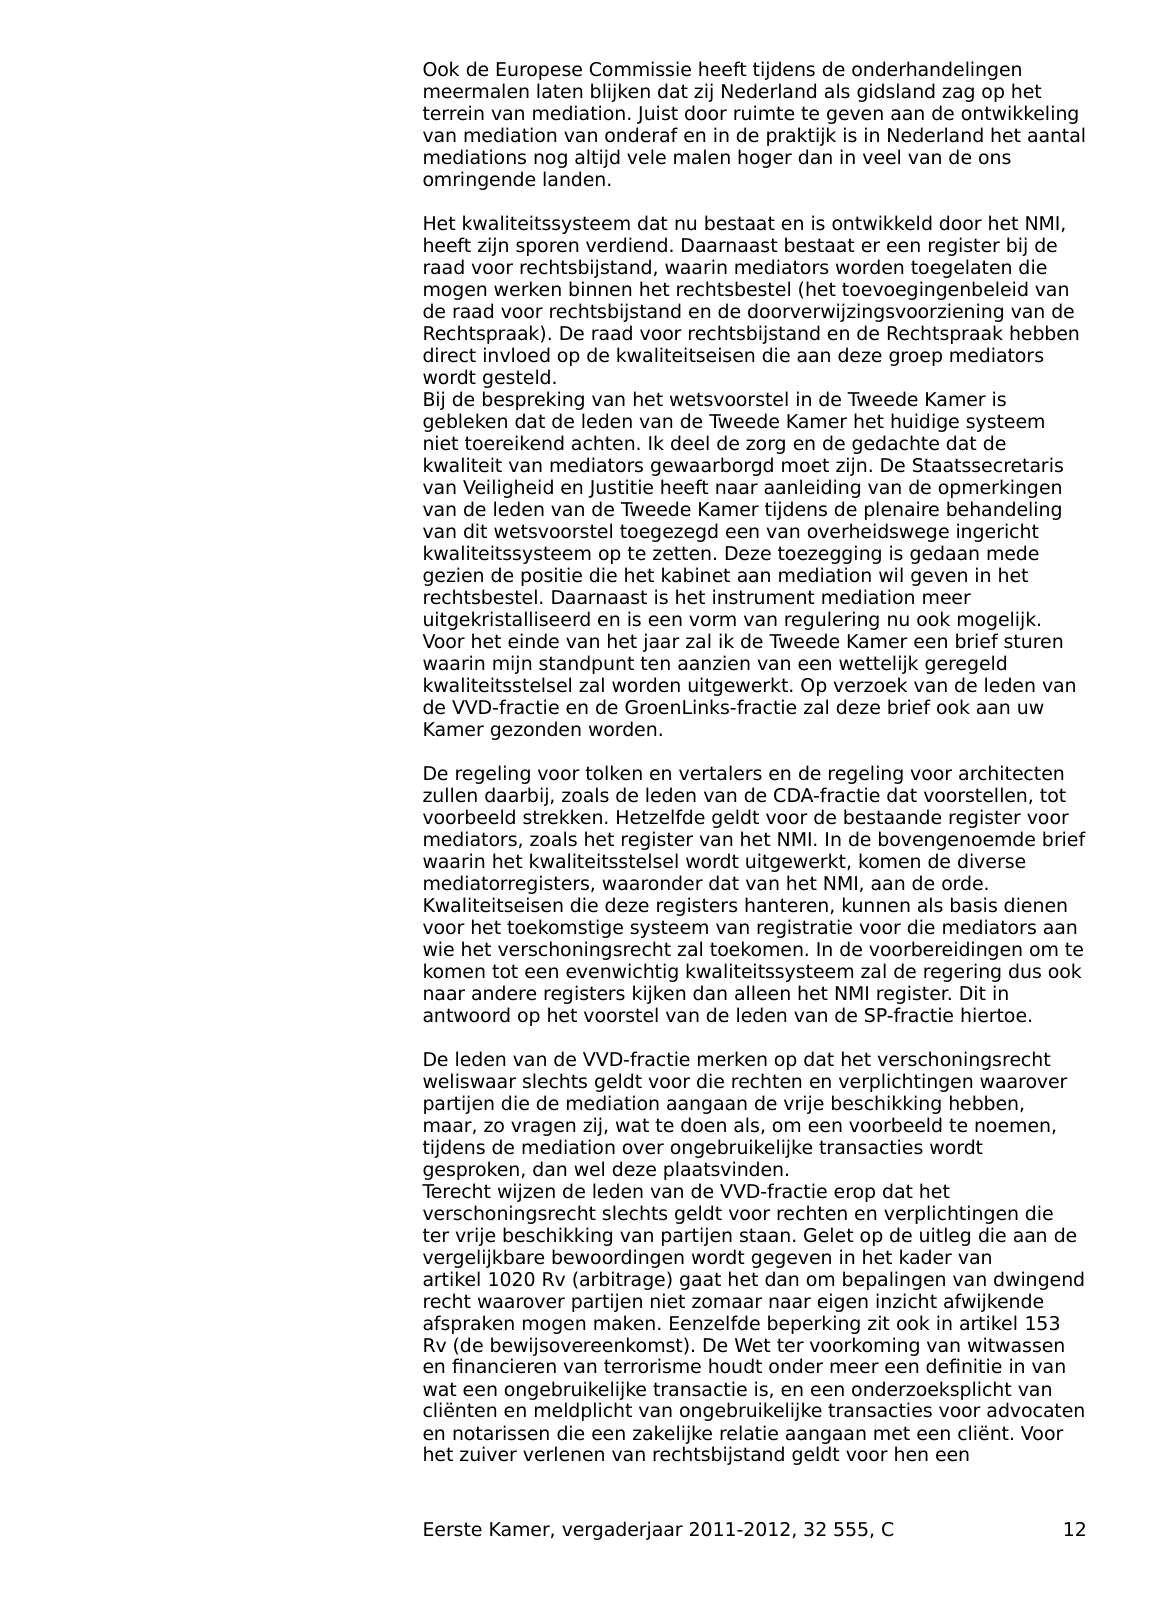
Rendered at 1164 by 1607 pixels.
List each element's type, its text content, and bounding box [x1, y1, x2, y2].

text De regeling voor tolken en vertalers en de regeling voor architecten zullen daarbij, zoals de leden van de CDA-fractie dat voorstellen, tot voorbeeld strekken. Hetzelfde geldt voor de bestaande register voor mediators, zoals het register van het NMI. In de bovengenoemde brief waarin het kwaliteitsstelsel wordt uitgewerkt, komen de diverse mediatorregisters, waaronder dat van het NMI, aan de orde. Kwaliteitseisen die deze registers hanteren, kunnen als basis dienen voor het toekomstige systeem van registratie voor die mediators aan wie het verschoningsrecht zal toekomen. In de voorbereidingen om te komen tot een evenwichtig kwaliteitssysteem zal de regering dus ook naar andere registers kijken dan alleen het NMI register. Dit in antwoord op het voorstel van de leden van de SP-fractie hiertoe. [422, 763, 1087, 1027]
text De leden van de VVD-fractie merken op dat het verschoningsrecht weliswaar slechts geldt voor die rechten en verplichtingen waarover partijen die de mediation aangaan de vrije beschikking hebben, maar, zo vragen zij, wat te doen als, om een voorbeeld te noemen, tijdens de mediation over ongebruikelijke transacties wordt gesproken, dan wel deze plaatsvinden. [422, 1049, 1087, 1181]
text Terecht wijzen de leden van de VVD-fractie erop dat het verschoningsrecht slechts geldt voor rechten en verplichtingen die ter vrije beschikking van partijen staan. Gelet op de uitleg die aan de vergelijkbare bewoordingen wordt gegeven in het kader van artikel 1020 Rv (arbitrage) gaat het dan om bepalingen van dwingend recht waarover partijen niet zomaar naar eigen inzicht afwijkende afspraken mogen maken. Eenzelfde beperking zit ook in artikel 153 Rv (de bewijsovereenkomst). De Wet ter voorkoming van witwassen en financieren van terrorisme houdt onder meer een definitie in van wat een ongebruikelijke transactie is, en een onderzoeksplicht van cliënten en meldplicht van ongebruikelijke transacties voor advocaten en notarissen die een zakelijke relatie aangaan met een cliënt. Voor het zuiver verlenen van rechtsbijstand geldt voor hen een [422, 1181, 1087, 1466]
text Het kwaliteitssysteem dat nu bestaat en is ontwikkeld door het NMI, heeft zijn sporen verdiend. Daarnaast bestaat er een register bij de raad voor rechtsbijstand, waarin mediators worden toegelaten die mogen werken binnen het rechtsbestel (het toevoegingenbeleid van de raad voor rechtsbijstand en de doorverwijzingsvoorziening van de Rechtspraak). De raad voor rechtsbijstand en de Rechtspraak hebben direct invloed op de kwaliteitseisen die aan deze groep mediators wordt gesteld. [422, 213, 1087, 389]
text Bij de bespreking van het wetsvoorstel in de Tweede Kamer is gebleken dat de leden van de Tweede Kamer het huidige systeem niet toereikend achten. Ik deel de zorg en de gedachte dat de kwaliteit van mediators gewaarborgd moet zijn. De Staatssecretaris van Veiligheid en Justitie heeft naar aanleiding van de opmerkingen van de leden van de Tweede Kamer tijdens de plenaire behandeling van dit wetsvoorstel toegezegd een van overheidswege ingericht kwaliteitssysteem op te zetten. Deze toezegging is gedaan mede gezien de positie die het kabinet aan mediation wil geven in het rechtsbestel. Daarnaast is het instrument mediation meer uitgekristalliseerd en is een vorm van regulering nu ook mogelijk. Voor het einde van het jaar zal ik de Tweede Kamer een brief sturen waarin mijn standpunt ten aanzien van een wettelijk geregeld kwaliteitsstelsel zal worden uitgewerkt. Op verzoek van de leden van de VVD-fractie en de GroenLinks-fractie zal deze brief ook aan uw Kamer gezonden worden. [422, 389, 1087, 741]
text Ook de Europese Commissie heeft tijdens de onderhandelingen meermalen laten blijken dat zij Nederland als gidsland zag op het terrein van mediation. Juist door ruimte te geven aan de ontwikkeling van mediation van onderaf en in de praktijk is in Nederland het aantal mediations nog altijd vele malen hoger dan in veel van de ons omringende landen. [422, 59, 1087, 191]
